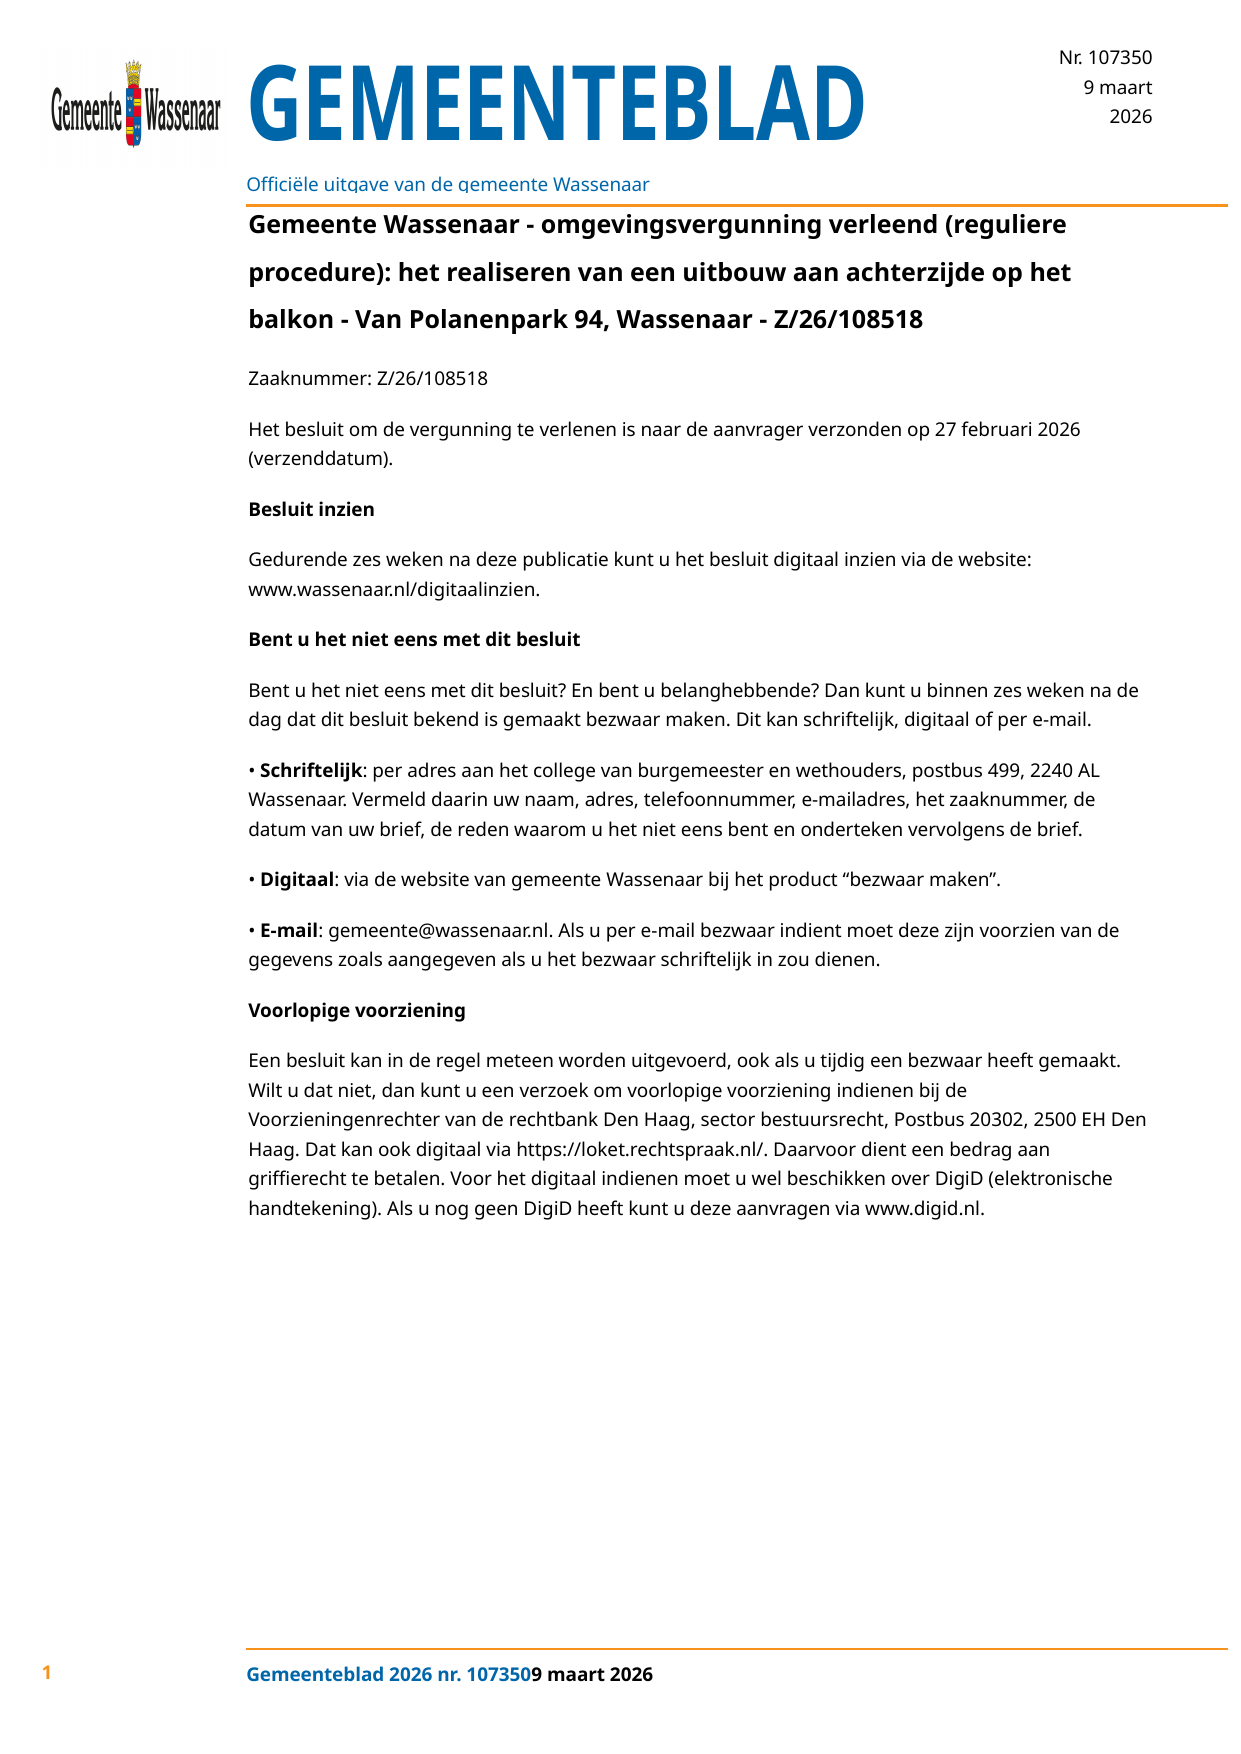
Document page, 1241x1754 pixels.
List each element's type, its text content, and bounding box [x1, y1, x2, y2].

text Gemeente Wassenaar - omgevingsvergunning verleend (reguliere procedure): het realiseren van een uitbouw aan achterzijde op het balkon - Van Polanenpark 94, Wassenaar - Z/26/108518 [248, 207, 1152, 336]
text Voorlopige voorziening [248, 997, 1152, 1022]
text • Digitaal: via de website van gemeente Wassenaar bij het product “bezwaar maken”. [248, 866, 1152, 892]
text Besluit inzien [248, 496, 1152, 522]
text Bent u het niet eens met dit besluit? En bent u belanghebbende? Dan kunt u binnen zes weken na de dag dat dit besluit bekend is gemaakt bezwaar maken. Dit kan schriftelijk, digitaal of per e-mail. [248, 677, 1152, 732]
text Een besluit kan in de regel meteen worden uitgevoerd, ook als u tijdig een bezwaar heeft gemaakt. Wilt u dat niet, dan kunt u een verzoek om voorlopige voorziening indienen bij de Voorzieningenrechter van de rechtbank Den Haag, sector bestuursrecht, Postbus 20302, 2500 EH Den Haag. Dat kan ook digitaal via https://loket.rechtspraak.nl/. Daarvoor dient een bedrag aan griffierecht te betalen. Voor het digitaal indienen moet u wel beschikken over DigiD (elektronische handtekening). Als u nog geen DigiD heeft kunt u deze aanvragen via www.digid.nl. [248, 1047, 1152, 1221]
text Het besluit om de vergunning te verlenen is naar de aanvrager verzonden op 27 februari 2026 (verzenddatum). [248, 416, 1152, 471]
text Gedurende zes weken na deze publicatie kunt u het besluit digitaal inzien via de website: www.wassenaar.nl/digitaalinzien. [248, 546, 1152, 602]
text Bent u het niet eens met dit besluit [248, 626, 1152, 652]
picture [41, 47, 231, 172]
text • Schriftelijk: per adres aan het college van burgemeester en wethouders, postbus 499, 2240 AL Wassenaar. Vermeld daarin uw naam, adres, telefoonnummer, e-mailadres, het zaaknummer, de datum van uw brief, de reden waarom u het niet eens bent en onderteken vervolgens de brief. [248, 757, 1152, 842]
text Zaaknummer: Z/26/108518 [248, 366, 1152, 391]
text • E-mail: gemeente@wassenaar.nl. Als u per e-mail bezwaar indient moet deze zijn voorzien van de gegevens zoals aangegeven als u het bezwaar schriftelijk in zou dienen. [248, 917, 1152, 972]
